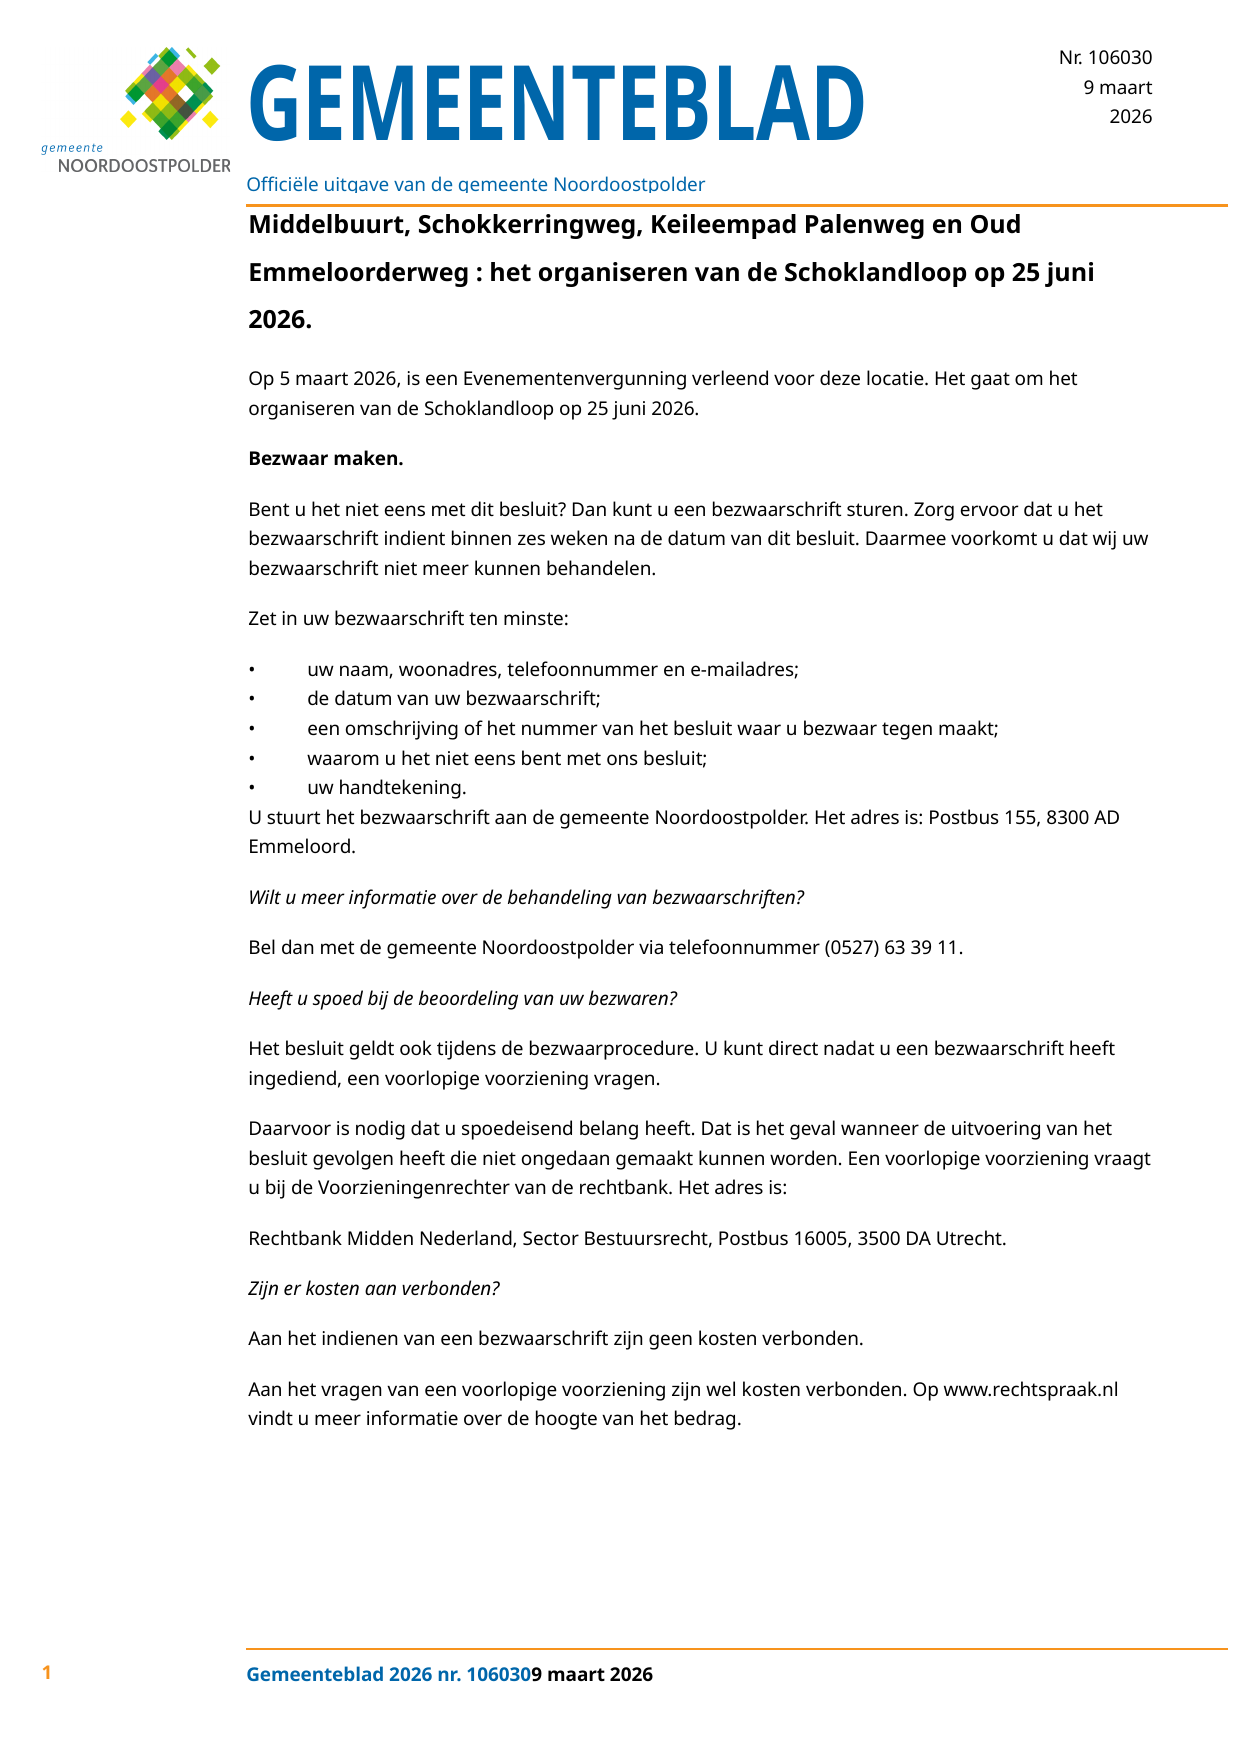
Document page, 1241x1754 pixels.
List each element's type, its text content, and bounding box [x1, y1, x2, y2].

text U stuurt het bezwaarschrift aan de gemeente Noordoostpolder. Het adres is: Postbus 155, 8300 AD Emmeloord. [248, 804, 1152, 859]
list de datum van uw bezwaarschrift; [248, 686, 1152, 711]
list uw handtekening. [248, 774, 1152, 800]
text Bezwaar maken. [248, 446, 1152, 471]
text Middelbuurt, Schokkerringweg, Keileempad Palenweg en Oud Emmeloorderweg : het organiseren van de Schoklandloop op 25 juni 2026. [248, 207, 1152, 336]
text Aan het vragen van een voorlopige voorziening zijn wel kosten verbonden. Op www.rechtspraak.nl vindt u meer informatie over de hoogte van het bedrag. [248, 1376, 1152, 1431]
list waarom u het niet eens bent met ons besluit; [248, 745, 1152, 770]
text Op 5 maart 2026, is een Evenementenvergunning verleend voor deze locatie. Het gaat om het organiseren van de Schoklandloop op 25 juni 2026. [248, 366, 1152, 421]
list uw naam, woonadres, telefoonnummer en e-mailadres; [248, 656, 1152, 682]
list een omschrijving of het nummer van het besluit waar u bezwaar tegen maakt; [248, 715, 1152, 741]
text Rechtbank Midden Nederland, Sector Bestuursrecht, Postbus 16005, 3500 DA Utrecht. [248, 1225, 1152, 1250]
text Zijn er kosten aan verbonden? [248, 1275, 1152, 1301]
text Daarvoor is nodig dat u spoedeisend belang heeft. Dat is het geval wanneer de uitvoering van het besluit gevolgen heeft die niet ongedaan gemaakt kunnen worden. Een voorlopige voorziening vraagt u bij de Voorzieningenrechter van de rechtbank. Het adres is: [248, 1115, 1152, 1200]
text Zet in uw bezwaarschrift ten minste: [248, 606, 1152, 631]
text Wilt u meer informatie over de behandeling van bezwaarschriften? [248, 884, 1152, 909]
text Bent u het niet eens met dit besluit? Dan kunt u een bezwaarschrift sturen. Zorg ervoor dat u het bezwaarschrift indient binnen zes weken na de datum van dit besluit. Daarmee voorkomt u dat wij uw bezwaarschrift niet meer kunnen behandelen. [248, 496, 1152, 581]
text Heeft u spoed bij de beoordeling van uw bezwaren? [248, 985, 1152, 1010]
text Het besluit geldt ook tijdens de bezwaarprocedure. U kunt direct nadat u een bezwaarschrift heeft ingediend, een voorlopige voorziening vragen. [248, 1035, 1152, 1090]
picture [41, 47, 231, 172]
text Bel dan met de gemeente Noordoostpolder via telefoonnummer (0527) 63 39 11. [248, 934, 1152, 960]
text Aan het indienen van een bezwaarschrift zijn geen kosten verbonden. [248, 1326, 1152, 1351]
